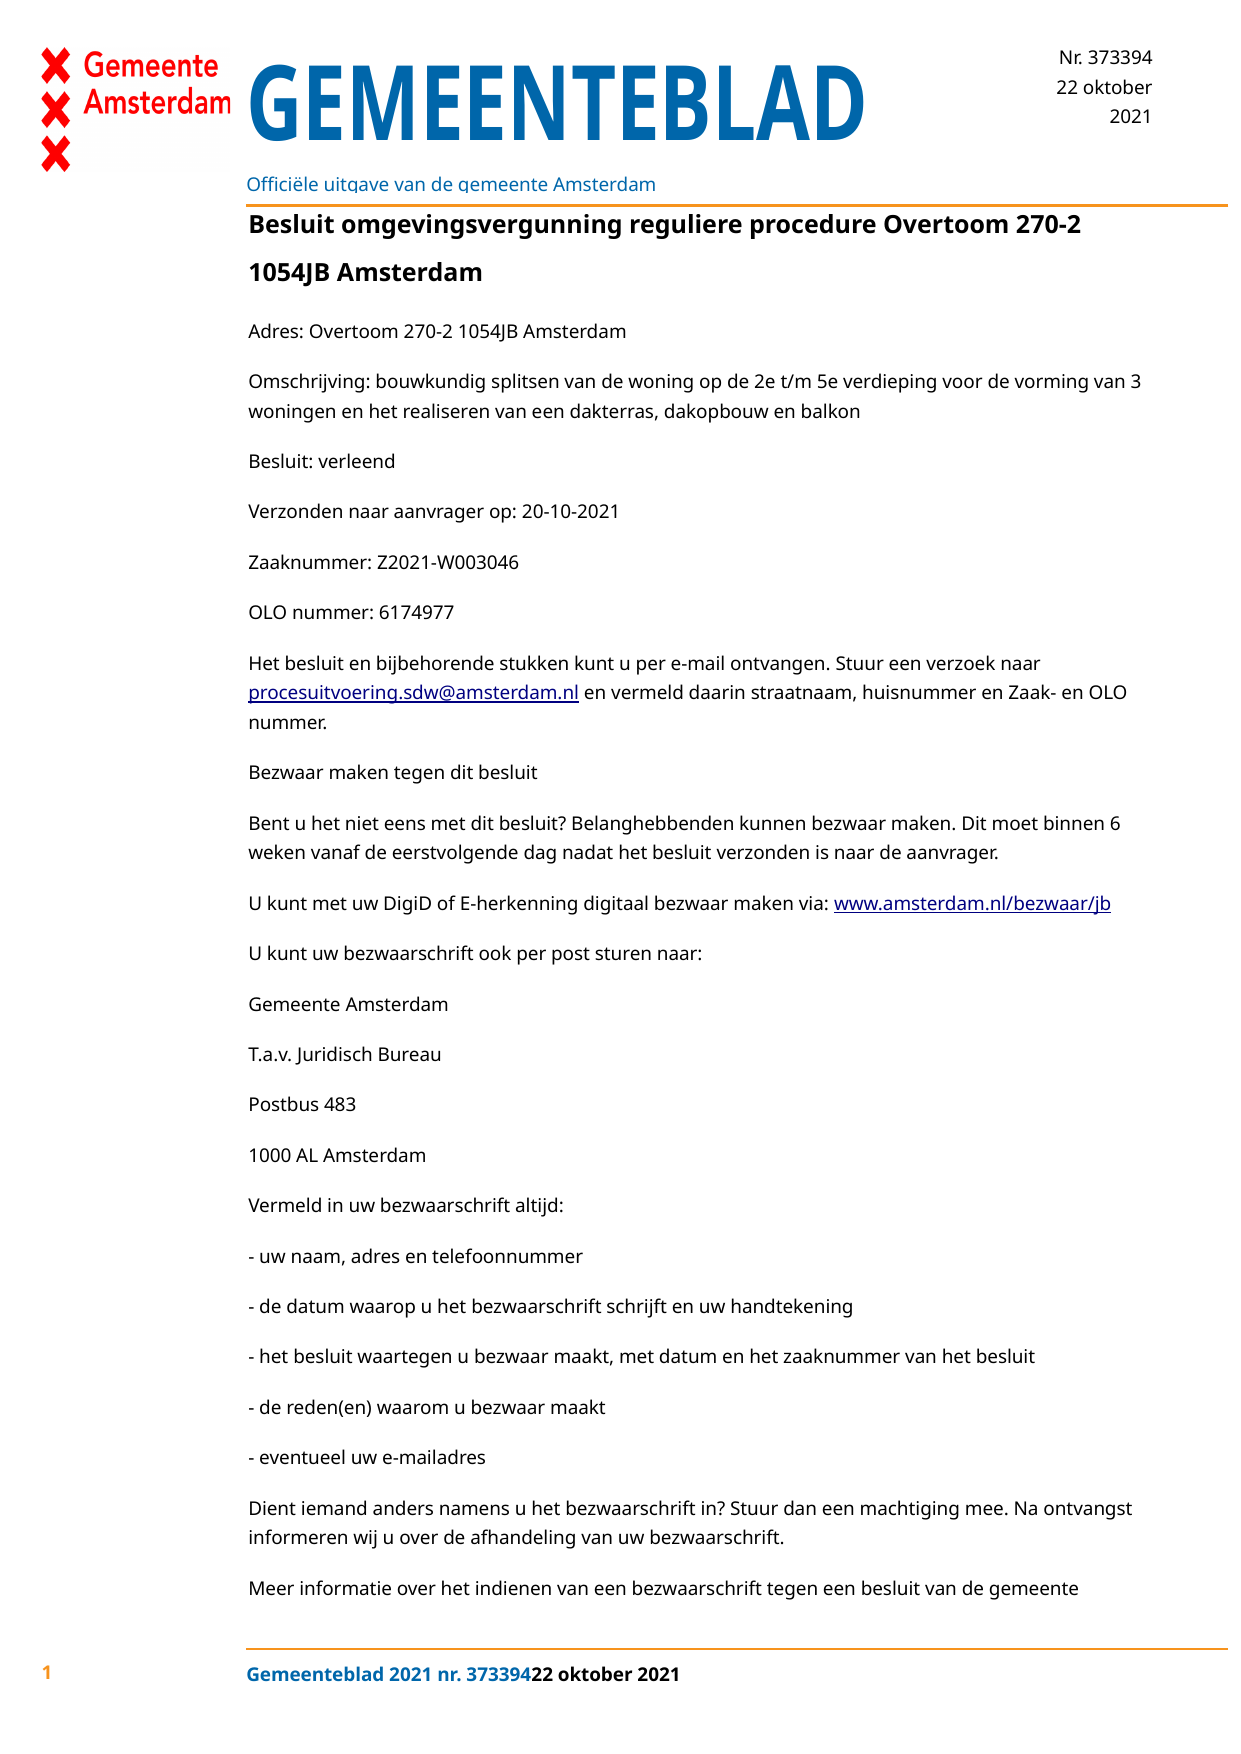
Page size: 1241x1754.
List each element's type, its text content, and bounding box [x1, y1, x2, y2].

text U kunt met uw DigiD of E-herkenning digitaal bezwaar maken via: www.amsterdam.nl/bezwaar/jb [248, 890, 1152, 916]
text Vermeld in uw bezwaarschrift altijd: [248, 1192, 1152, 1218]
text - eventueel uw e-mailadres [248, 1444, 1152, 1470]
text Bent u het niet eens met dit besluit? Belanghebbenden kunnen bezwaar maken. Dit moet binnen 6 weken vanaf de eerstvolgende dag nadat het besluit verzonden is naar de aanvrager. [248, 810, 1152, 865]
text Gemeente Amsterdam [248, 991, 1152, 1017]
text - uw naam, adres en telefoonnummer [248, 1243, 1152, 1269]
text Dient iemand anders namens u het bezwaarschrift in? Stuur dan een machtiging mee. Na ontvangst informeren wij u over de afhandeling van uw bezwaarschrift. [248, 1495, 1152, 1550]
text Het besluit en bijbehorende stukken kunt u per e-mail ontvangen. Stuur een verzoek naar procesuitvoering.sdw@amsterdam.nl en vermeld daarin straatnaam, huisnummer en Zaak- en OLO nummer. [248, 650, 1152, 735]
text - de reden(en) waarom u bezwaar maakt [248, 1394, 1152, 1420]
text 1000 AL Amsterdam [248, 1142, 1152, 1168]
text Bezwaar maken tegen dit besluit [248, 759, 1152, 785]
text Postbus 483 [248, 1092, 1152, 1117]
picture [41, 47, 231, 172]
text Meer informatie over het indienen van een bezwaarschrift tegen een besluit van de gemeente [248, 1575, 1152, 1601]
text - het besluit waartegen u bezwaar maakt, met datum en het zaaknummer van het besluit [248, 1344, 1152, 1369]
text Omschrijving: bouwkundig splitsen van de woning op de 2e t/m 5e verdieping voor de vorming van 3 woningen en het realiseren van een dakterras, dakopbouw en balkon [248, 368, 1152, 424]
text Besluit omgevingsvergunning reguliere procedure Overtoom 270-2 1054JB Amsterdam [248, 207, 1152, 288]
text T.a.v. Juridisch Bureau [248, 1041, 1152, 1067]
text OLO nummer: 6174977 [248, 599, 1152, 625]
text Zaaknummer: Z2021-W003046 [248, 549, 1152, 575]
text Adres: Overtoom 270-2 1054JB Amsterdam [248, 318, 1152, 344]
text Besluit: verleend [248, 448, 1152, 474]
text Verzonden naar aanvrager op: 20-10-2021 [248, 499, 1152, 524]
text U kunt uw bezwaarschrift ook per post sturen naar: [248, 940, 1152, 966]
text - de datum waarop u het bezwaarschrift schrijft en uw handtekening [248, 1293, 1152, 1319]
